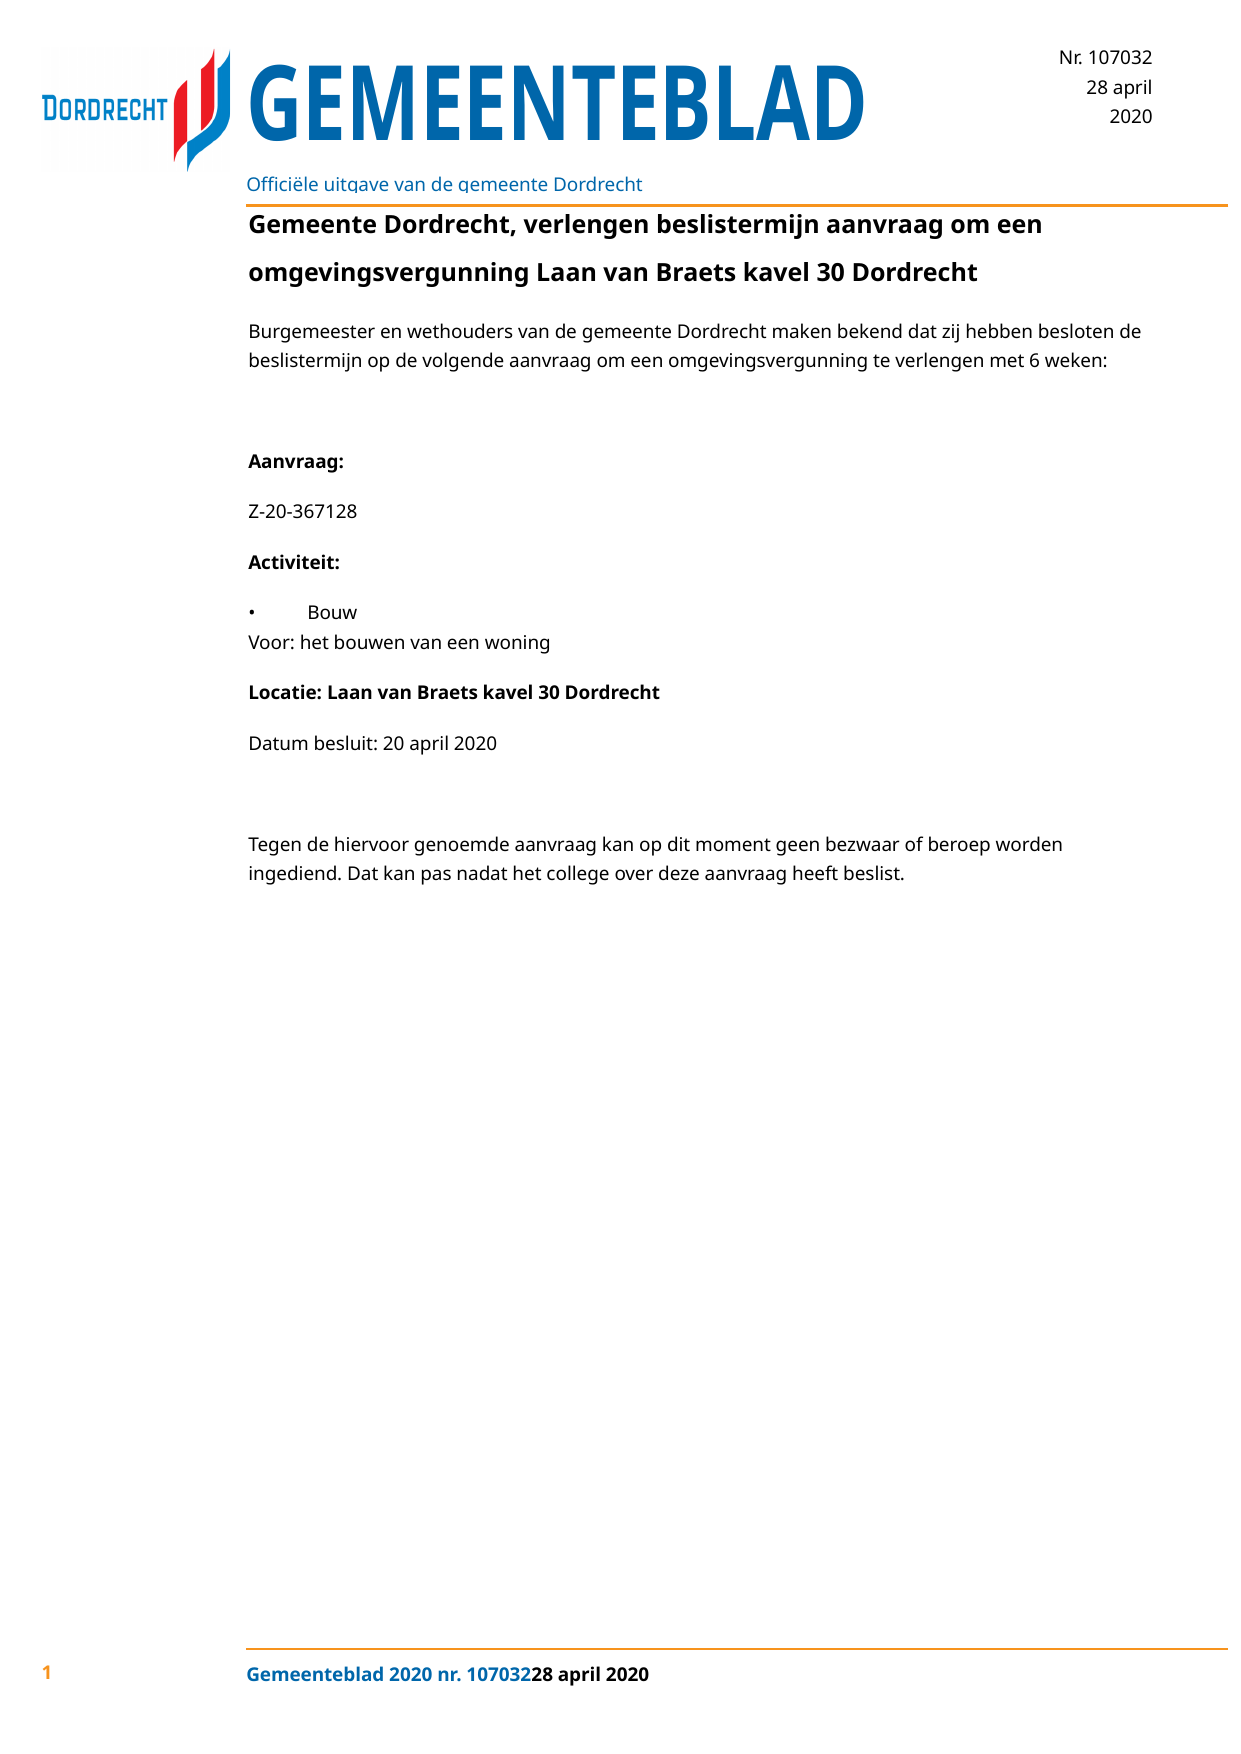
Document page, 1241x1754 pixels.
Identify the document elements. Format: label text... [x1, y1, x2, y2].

list Bouw [248, 599, 1152, 625]
text Activiteit: [248, 549, 1152, 575]
text Burgemeester en wethouders van de gemeente Dordrecht maken bekend dat zij hebben besloten de beslistermijn op de volgende aanvraag om een omgevingsvergunning te verlengen met 6 weken: [248, 318, 1152, 373]
text Gemeente Dordrecht, verlengen beslistermijn aanvraag om een omgevingsvergunning Laan van Braets kavel 30 Dordrecht [248, 207, 1152, 288]
picture [41, 47, 231, 172]
text Locatie: Laan van Braets kavel 30 Dordrecht [248, 679, 1152, 705]
text Voor: het bouwen van een woning [248, 629, 1152, 655]
text Tegen de hiervoor genoemde aanvraag kan op dit moment geen bezwaar of beroep worden ingediend. Dat kan pas nadat het college over deze aanvraag heeft beslist. [248, 831, 1152, 886]
text Z-20-367128 [248, 499, 1152, 524]
text Datum besluit: 20 april 2020 [248, 730, 1152, 756]
text Aanvraag: [248, 448, 1152, 474]
